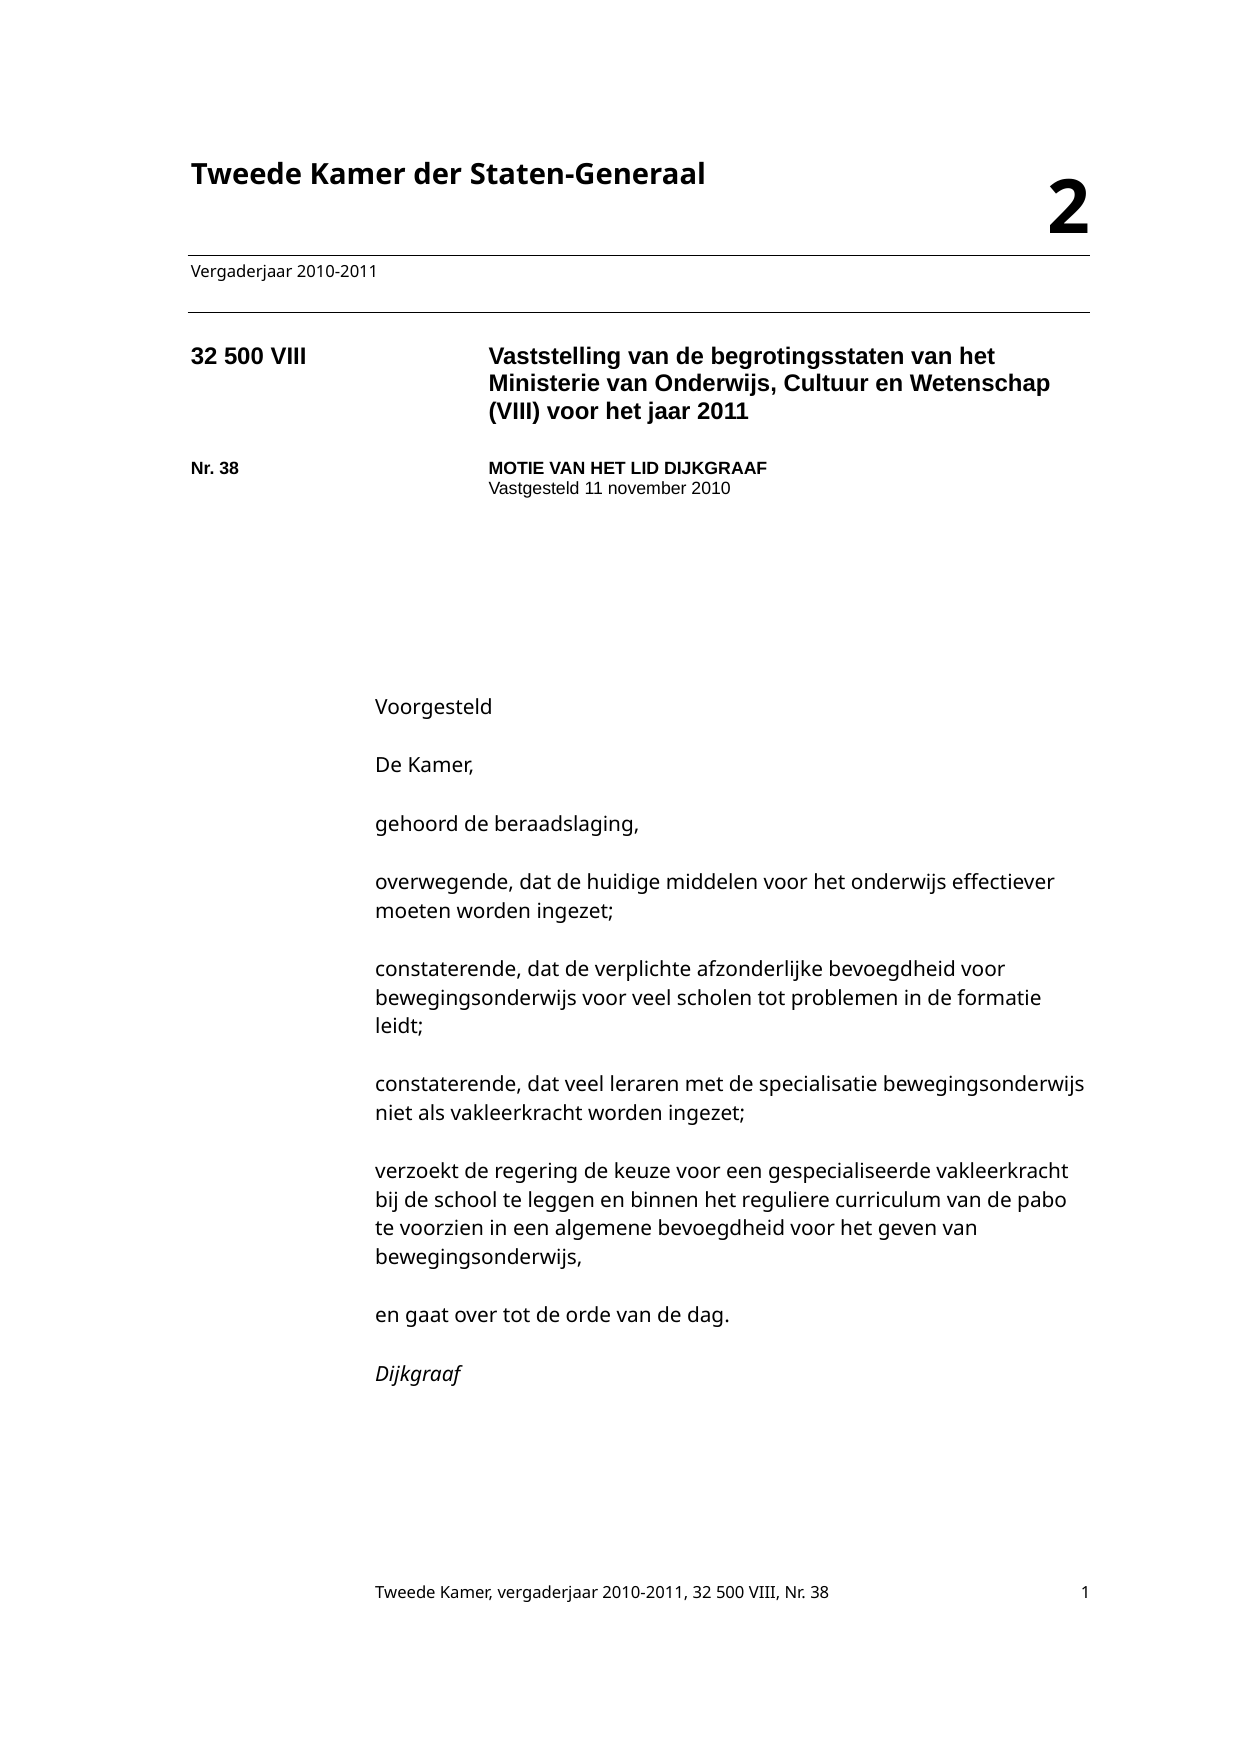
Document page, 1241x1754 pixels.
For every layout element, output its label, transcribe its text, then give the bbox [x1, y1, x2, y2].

text constaterende, dat de verplichte afzonderlijke bevoegdheid voor bewegingsonderwijs voor veel scholen tot problemen in de formatie leidt; [375, 954, 1090, 1039]
text en gaat over tot de orde van de dag. [375, 1300, 1090, 1329]
table_header 2 [910, 150, 1090, 255]
text constaterende, dat veel leraren met de specialisatie bewegingsonderwijs niet als vakleerkracht worden ingezet; [375, 1069, 1090, 1126]
table_cell [188, 313, 485, 339]
text Voorgesteld [375, 692, 1090, 721]
table_header Tweede Kamer der Staten-Generaal [188, 150, 909, 255]
table_cell Vaststelling van de begrotingsstaten van het Ministerie van Onderwijs, Cultuur en Wetenschap (VIII) voor het jaar 2011 [485, 339, 1090, 454]
text verzoekt de regering de keuze voor een gespecialiseerde vakleerkracht bij de school te leggen en binnen het reguliere curriculum van de pabo te voorzien in een algemene bevoegdheid voor het geven van bewegingsonderwijs, [375, 1156, 1090, 1270]
text De Kamer, [375, 751, 1090, 779]
text gehoord de beraadslaging, [375, 809, 1090, 837]
table_cell [485, 256, 1090, 312]
table_cell 32 500 VIII [188, 339, 485, 454]
table_cell [485, 313, 1090, 339]
text overwegende, dat de huidige middelen voor het onderwijs effectiever moeten worden ingezet; [375, 867, 1090, 924]
table_cell Nr. 38 [188, 455, 485, 573]
text Dijkgraaf [375, 1359, 1090, 1387]
table_cell MOTIE VAN HET LID DIJKGRAAF Vastgesteld 11 november 2010 [485, 455, 1090, 573]
table_cell Vergaderjaar 2010-2011 [188, 256, 485, 312]
